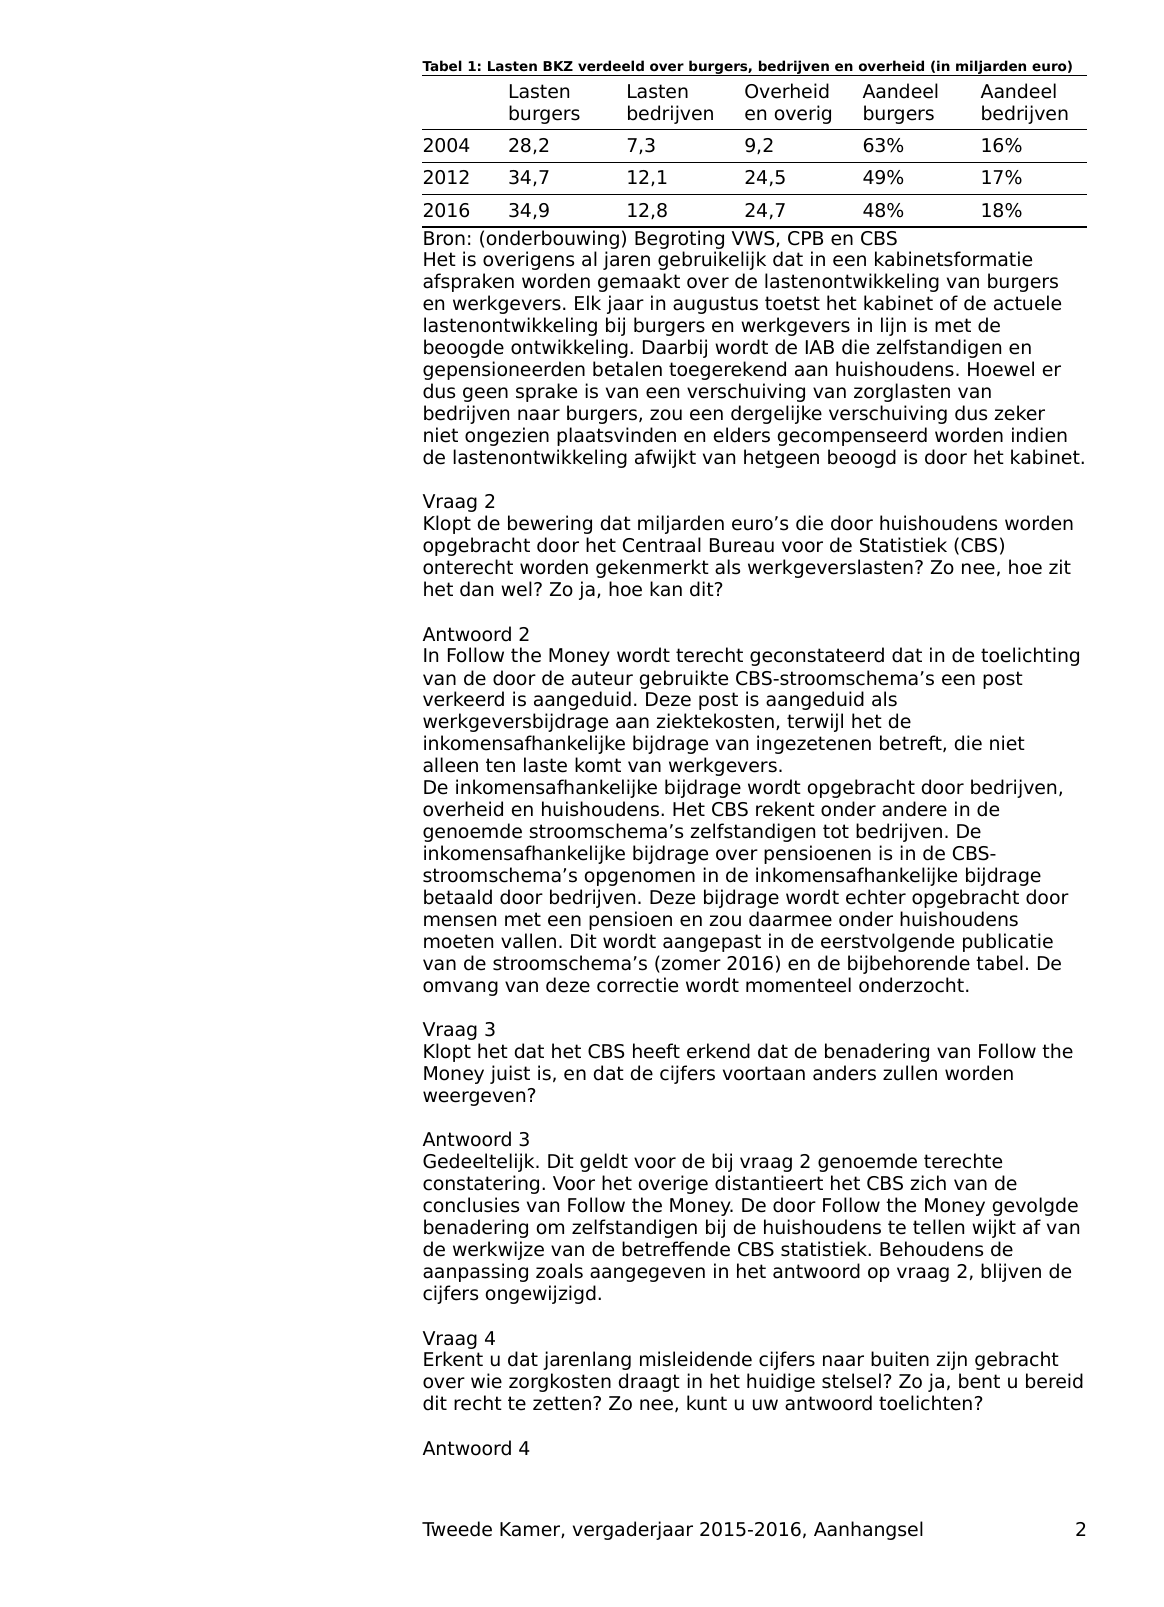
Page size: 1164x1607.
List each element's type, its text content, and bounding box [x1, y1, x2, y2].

text Antwoord 4 [422, 1437, 1087, 1459]
table_cell 18% [974, 195, 1087, 226]
table_cell 9,2 [738, 130, 856, 162]
table_cell [422, 76, 502, 129]
text Vraag 4 [422, 1327, 1087, 1349]
table_cell 7,3 [620, 130, 738, 162]
text Het is overigens al jaren gebruikelijk dat in een kabinetsformatie afspraken worden gemaakt over de lastenontwikkeling van burgers en werkgevers. Elk jaar in augustus toetst het kabinet of de actuele lastenontwikkeling bij burgers en werkgevers in lijn is met de beoogde ontwikkeling. Daarbij wordt de IAB die zelfstandigen en gepensioneerden betalen toegerekend aan huishoudens. Hoewel er dus geen sprake is van een verschuiving van zorglasten van bedrijven naar burgers, zou een dergelijke verschuiving dus zeker niet ongezien plaatsvinden en elders gecompenseerd worden indien de lastenontwikkeling afwijkt van hetgeen beoogd is door het kabinet. [422, 249, 1087, 469]
table_cell 2012 [422, 163, 502, 194]
text Klopt het dat het CBS heeft erkend dat de benadering van Follow the Money juist is, en dat de cijfers voortaan anders zullen worden weergeven? [422, 1041, 1087, 1107]
table_cell 2016 [422, 195, 502, 226]
table_cell 2004 [422, 130, 502, 162]
text Klopt de bewering dat miljarden euro’s die door huishoudens worden opgebracht door het Centraal Bureau voor de Statistiek (CBS) onterecht worden gekenmerkt als werkgeverslasten? Zo nee, hoe zit het dan wel? Zo ja, hoe kan dit? [422, 513, 1087, 601]
text De inkomensafhankelijke bijdrage wordt opgebracht door bedrijven, overheid en huishoudens. Het CBS rekent onder andere in de genoemde stroomschema’s zelfstandigen tot bedrijven. De inkomensafhankelijke bijdrage over pensioenen is in de CBS-stroomschema’s opgenomen in de inkomensafhankelijke bijdrage betaald door bedrijven. Deze bijdrage wordt echter opgebracht door mensen met een pensioen en zou daarmee onder huishoudens moeten vallen. Dit wordt aangepast in de eerstvolgende publicatie van de stroomschema’s (zomer 2016) en de bijbehorende tabel. De omvang van deze correctie wordt momenteel onderzocht. [422, 777, 1087, 997]
text Vraag 2 [422, 491, 1087, 513]
table_cell 63% [856, 130, 974, 162]
table_cell Lasten bedrijven [620, 76, 738, 129]
table_cell Overheid en overig [738, 76, 856, 129]
table_cell 12,1 [620, 163, 738, 194]
table_cell Aandeel bedrijven [974, 76, 1087, 129]
table_cell 24,7 [738, 195, 856, 226]
text Antwoord 2 [422, 623, 1087, 645]
table_cell 28,2 [502, 130, 620, 162]
table_cell 12,8 [620, 195, 738, 226]
text Vraag 3 [422, 1019, 1087, 1041]
text Erkent u dat jarenlang misleidende cijfers naar buiten zijn gebracht over wie zorgkosten draagt in het huidige stelsel? Zo ja, bent u bereid dit recht te zetten? Zo nee, kunt u uw antwoord toelichten? [422, 1349, 1087, 1415]
text In Follow the Money wordt terecht geconstateerd dat in de toelichting van de door de auteur gebruikte CBS-stroomschema’s ‎een post verkeerd is aangeduid. Deze post is aangeduid als werkgeversbijdrage aan ziektekosten, terwijl het de inkomensafhankelijke bijdrage van ingezetenen betreft, die niet alleen ten laste komt van werkgevers. [422, 645, 1087, 777]
text Gedeeltelijk. Dit geldt voor de bij vraag 2 genoemde terechte constatering. Voor het overige distantieert het CBS zich van de conclusies van Follow the Money. De door Follow the Money gevolgde benadering om zelfstandigen bij de huishoudens te tellen wijkt af van de werkwijze van de betreffende CBS statistiek. Behoudens de aanpassing zoals aangegeven in het antwoord op vraag 2, blijven de cijfers ongewijzigd. [422, 1151, 1087, 1305]
table_cell 16% [974, 130, 1087, 162]
table_cell Lasten burgers [502, 76, 620, 129]
table_cell 34,7 [502, 163, 620, 194]
table_cell Bron: (onderbouwing) Begroting VWS, CPB en CBS [422, 228, 1087, 249]
table_cell 17% [974, 163, 1087, 194]
table_cell 48% [856, 195, 974, 226]
table_cell 24,5 [738, 163, 856, 194]
table_cell Aandeel burgers [856, 76, 974, 129]
table_cell 34,9 [502, 195, 620, 226]
table_cell 49% [856, 163, 974, 194]
table_header Tabel 1: Lasten BKZ verdeeld over burgers, bedrijven en overheid (in miljarden euro) [422, 59, 1087, 75]
text Antwoord 3 [422, 1129, 1087, 1151]
